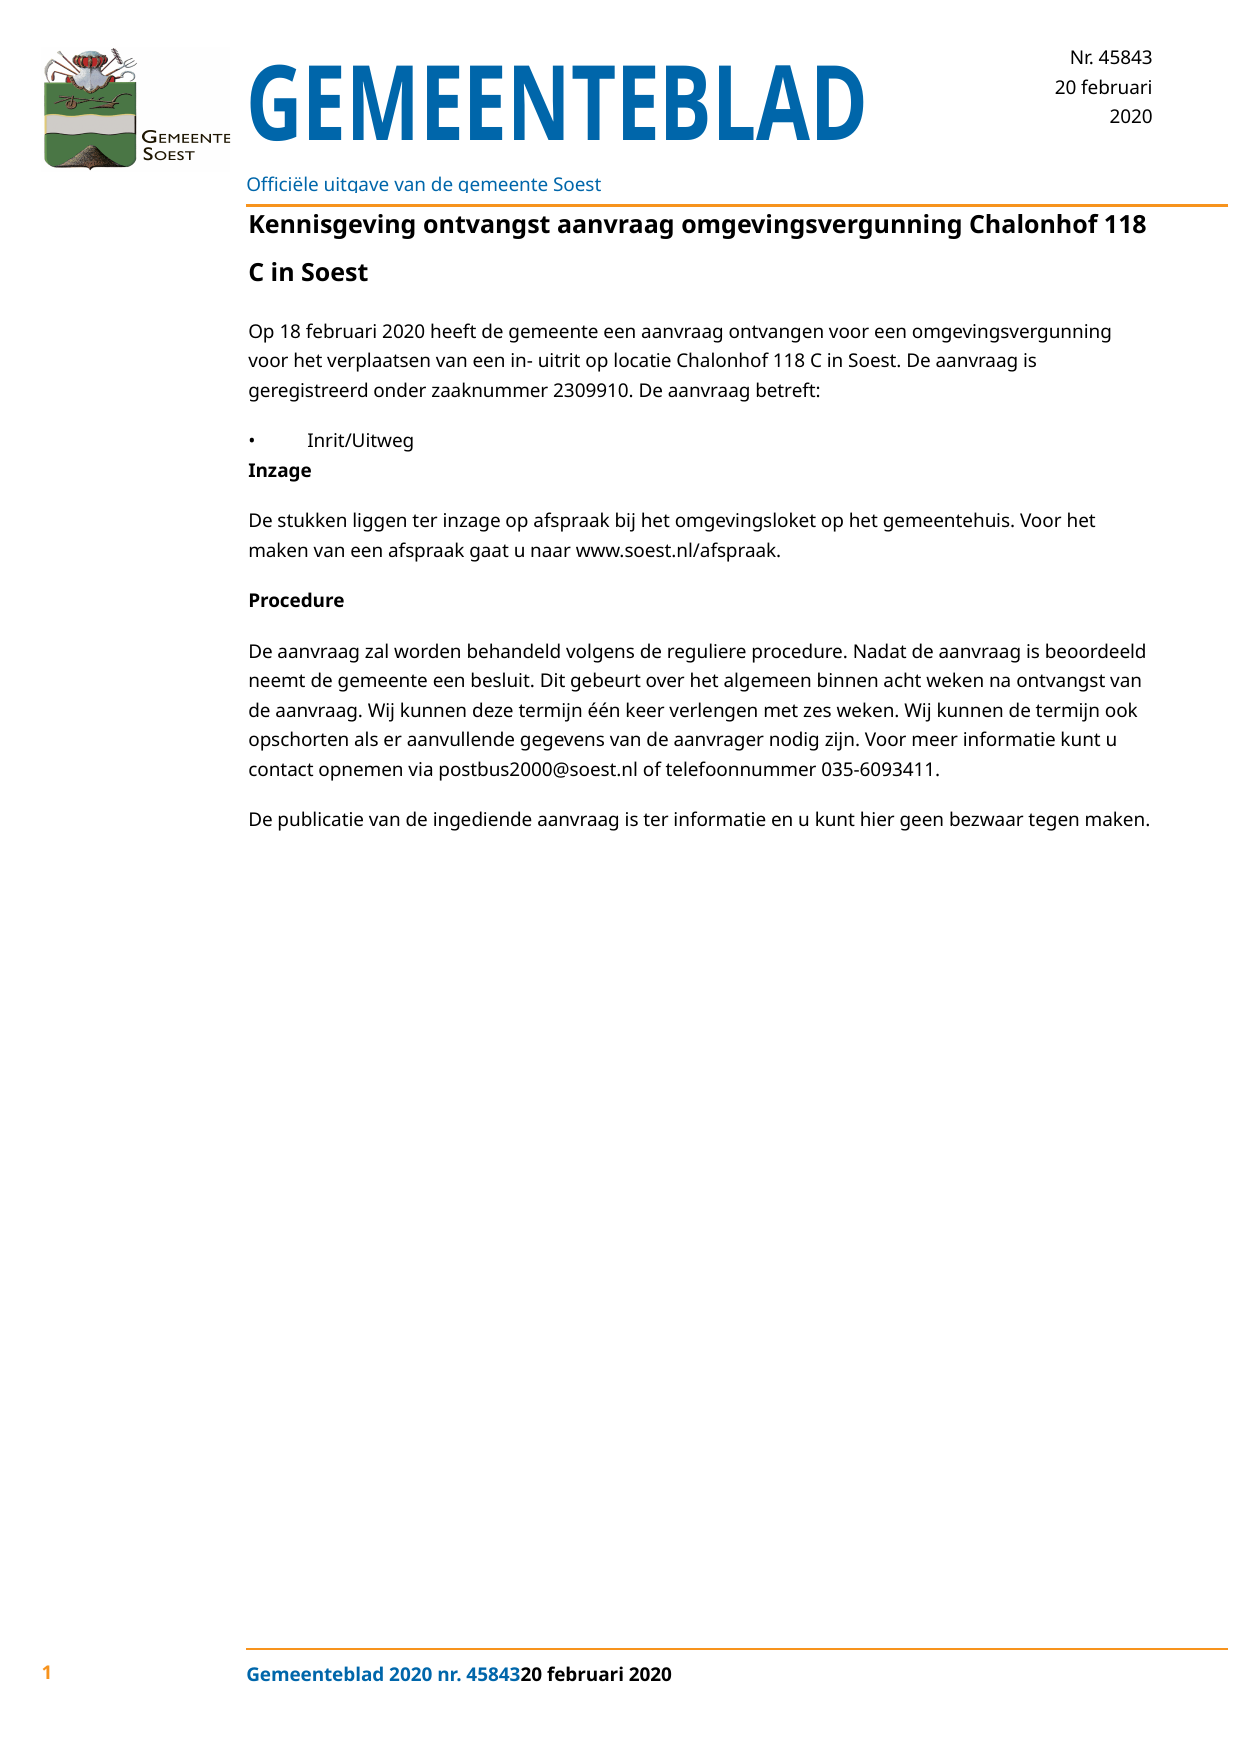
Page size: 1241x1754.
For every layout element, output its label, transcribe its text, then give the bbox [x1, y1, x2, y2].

picture [41, 47, 231, 172]
text Procedure [248, 587, 1152, 613]
text Op 18 februari 2020 heeft de gemeente een aanvraag ontvangen voor een omgevingsvergunning voor het verplaatsen van een in- uitrit op locatie Chalonhof 118 C in Soest. De aanvraag is geregistreerd onder zaaknummer 2309910. De aanvraag betreft: [248, 318, 1152, 403]
text Inzage [248, 457, 1152, 483]
text De publicatie van de ingediende aanvraag is ter informatie en u kunt hier geen bezwaar tegen maken. [248, 807, 1152, 832]
list Inrit/Uitweg [248, 427, 1152, 453]
text Kennisgeving ontvangst aanvraag omgevingsvergunning Chalonhof 118 C in Soest [248, 207, 1152, 288]
text De stukken liggen ter inzage op afspraak bij het omgevingsloket op het gemeentehuis. Voor het maken van een afspraak gaat u naar www.soest.nl/afspraak. [248, 507, 1152, 563]
text De aanvraag zal worden behandeld volgens de reguliere procedure. Nadat de aanvraag is beoordeeld neemt de gemeente een besluit. Dit gebeurt over het algemeen binnen acht weken na ontvangst van de aanvraag. Wij kunnen deze termijn één keer verlengen met zes weken. Wij kunnen de termijn ook opschorten als er aanvullende gegevens van de aanvrager nodig zijn. Voor meer informatie kunt u contact opnemen via postbus2000@soest.nl of telefoonnummer 035-6093411. [248, 638, 1152, 782]
